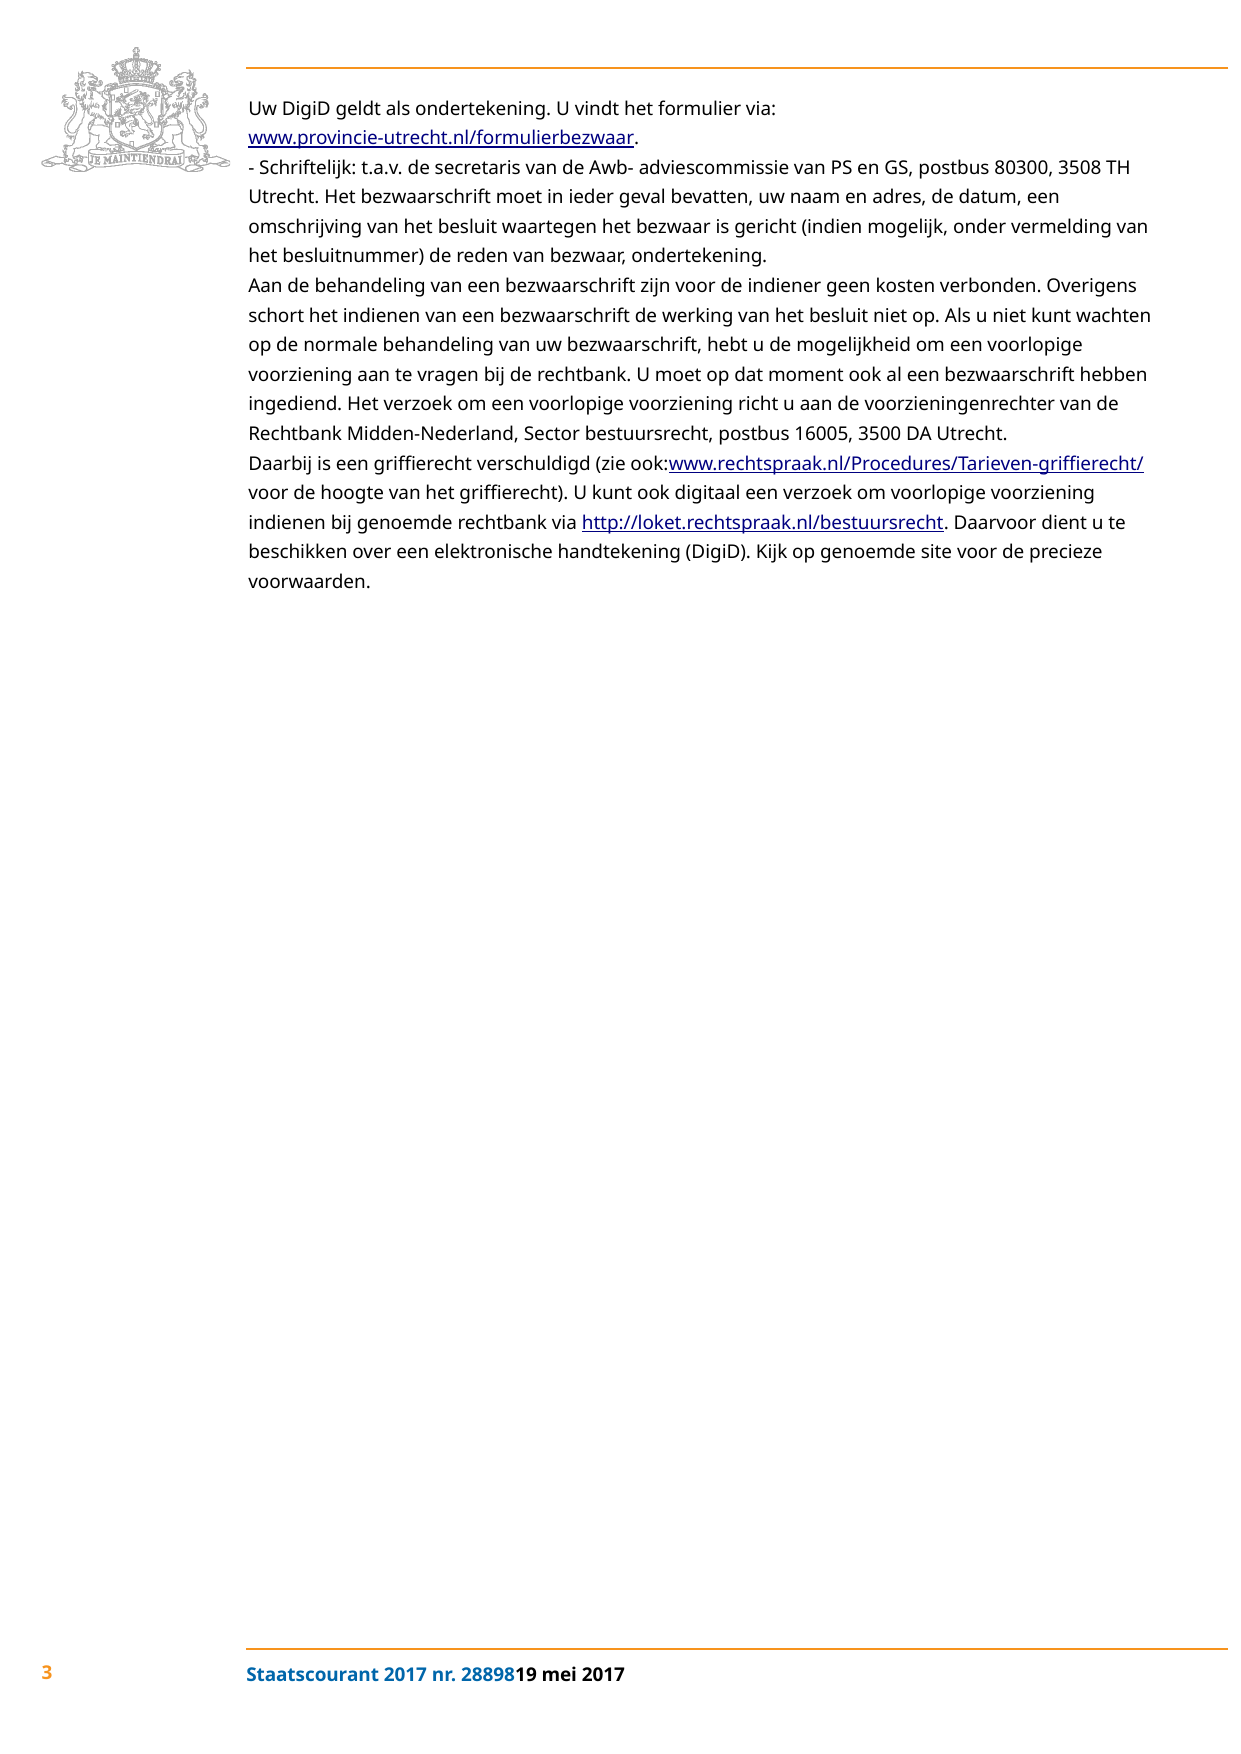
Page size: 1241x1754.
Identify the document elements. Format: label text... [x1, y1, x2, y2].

text Aan de behandeling van een bezwaarschrift zijn voor de indiener geen kosten verbonden. Overigens schort het indienen van een bezwaarschrift de werking van het besluit niet op. Als u niet kunt wachten op de normale behandeling van uw bezwaarschrift, hebt u de mogelijkheid om een voorlopige voorziening aan te vragen bij de rechtbank. U moet op dat moment ook al een bezwaarschrift hebben ingediend. Het verzoek om een voorlopige voorziening richt u aan de voorzieningenrechter van de Rechtbank Midden-Nederland, Sector bestuursrecht, postbus 16005, 3500 DA Utrecht. [248, 272, 1152, 446]
picture [41, 47, 231, 172]
text Uw DigiD geldt als ondertekening. U vindt het formulier via: www.provincie-utrecht.nl/formulierbezwaar. [248, 95, 1152, 150]
text Daarbij is een griffierecht verschuldigd (zie ook:www.rechtspraak.nl/Procedures/Tarieven-griffierecht/ voor de hoogte van het griffierecht). U kunt ook digitaal een verzoek om voorlopige voorziening indienen bij genoemde rechtbank via http://loket.rechtspraak.nl/bestuursrecht. Daarvoor dient u te beschikken over een elektronische handtekening (DigiD). Kijk op genoemde site voor de precieze voorwaarden. [248, 450, 1152, 594]
text - Schriftelijk: t.a.v. de secretaris van de Awb- adviescommissie van PS en GS, postbus 80300, 3508 TH Utrecht. Het bezwaarschrift moet in ieder geval bevatten, uw naam en adres, de datum, een omschrijving van het besluit waartegen het bezwaar is gericht (indien mogelijk, onder vermelding van het besluitnummer) de reden van bezwaar, ondertekening. [248, 154, 1152, 268]
